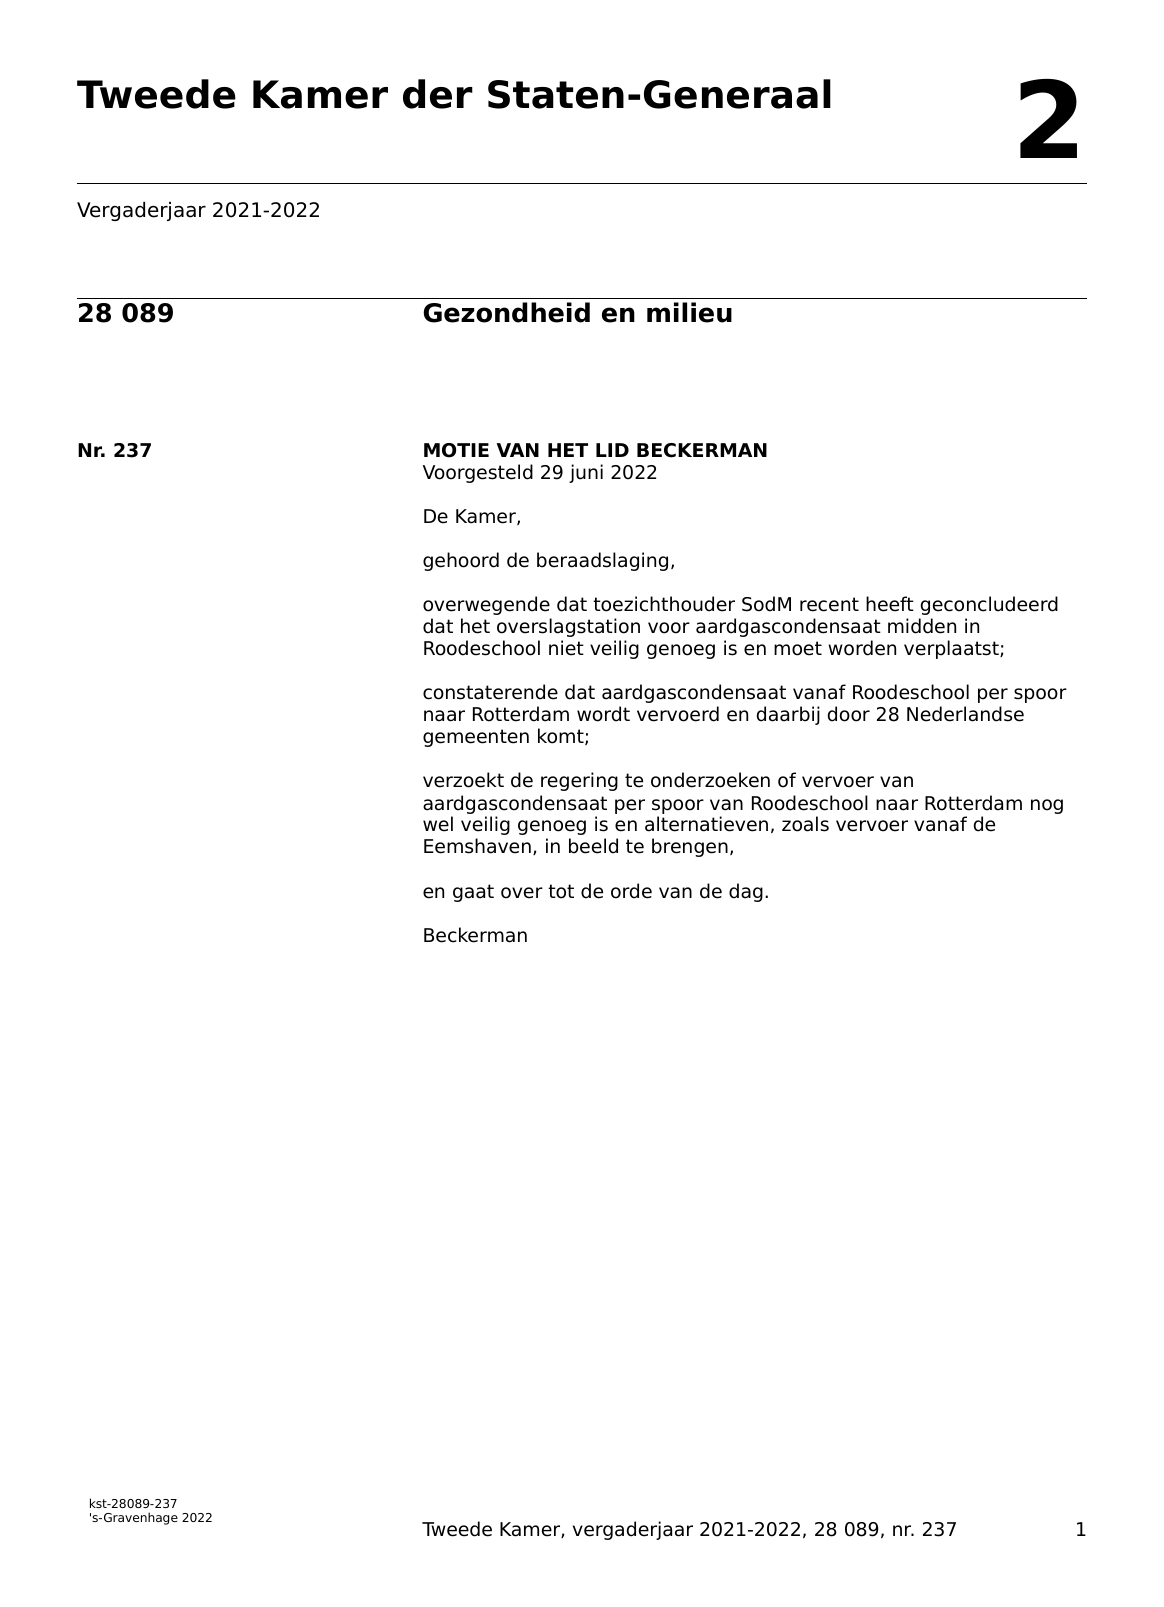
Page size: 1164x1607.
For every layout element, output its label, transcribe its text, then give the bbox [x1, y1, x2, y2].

text en gaat over tot de orde van de dag. [422, 881, 1087, 902]
table_header Tweede Kamer der Staten-Generaal [77, 59, 886, 183]
text gehoord de beraadslaging, [422, 550, 1087, 572]
table_cell Vergaderjaar 2021-2022 [77, 184, 1087, 298]
text overwegende dat toezichthouder SodM recent heeft geconcludeerd dat het overslagstation voor aardgascondensaat midden in Roodeschool niet veilig genoeg is en moet worden verplaatst; [422, 594, 1087, 660]
subtitle Nr. 237 MOTIE VAN HET LID BECKERMAN [77, 440, 1087, 462]
text Beckerman [422, 925, 1087, 947]
text kst-28089-237 [88, 1497, 323, 1511]
text Voorgesteld 29 juni 2022 [422, 462, 1087, 484]
text 's-Gravenhage 2022 [88, 1511, 323, 1525]
subtitle 28 089 Gezondheid en milieu [77, 299, 1087, 329]
text verzoekt de regering te onderzoeken of vervoer van aardgascondensaat per spoor van Roodeschool naar Rotterdam nog wel veilig genoeg is en alternatieven, zoals vervoer vanaf de Eemshaven, in beeld te brengen, [422, 770, 1087, 858]
table_header 2 [886, 59, 1087, 183]
text De Kamer, [422, 506, 1087, 528]
text constaterende dat aardgascondensaat vanaf Roodeschool per spoor naar Rotterdam wordt vervoerd en daarbij door 28 Nederlandse gemeenten komt; [422, 682, 1087, 748]
